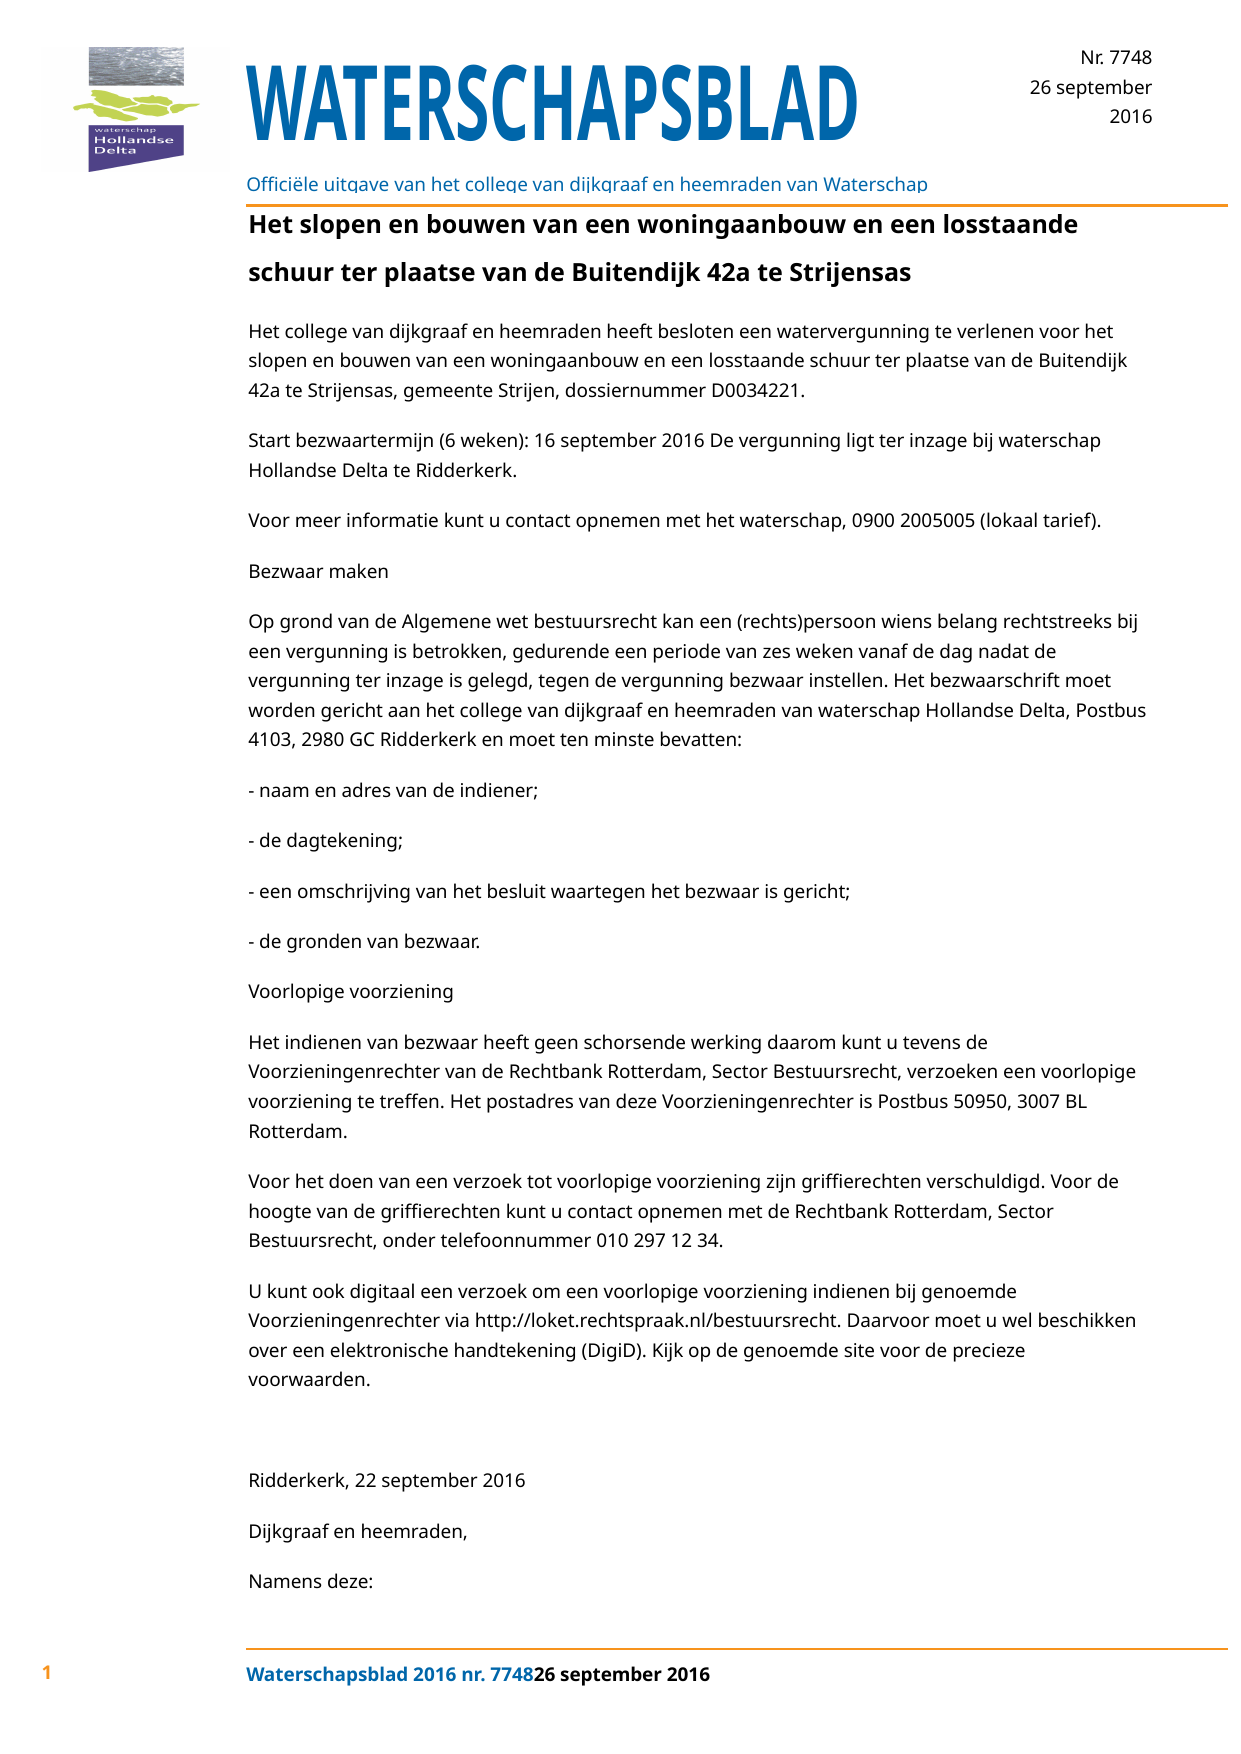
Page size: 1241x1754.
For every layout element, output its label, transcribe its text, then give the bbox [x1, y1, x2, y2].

text Bezwaar maken [248, 558, 1152, 584]
text Namens deze: [248, 1568, 1152, 1594]
text - de dagtekening; [248, 827, 1152, 853]
text Het college van dijkgraaf en heemraden heeft besloten een watervergunning te verlenen voor het slopen en bouwen van een woningaanbouw en een losstaande schuur ter plaatse van de Buitendijk 42a te Strijensas, gemeente Strijen, dossiernummer D0034221. [248, 318, 1152, 403]
text - de gronden van bezwaar. [248, 928, 1152, 954]
text Dijkgraaf en heemraden, [248, 1518, 1152, 1544]
text Voor het doen van een verzoek tot voorlopige voorziening zijn griffierechten verschuldigd. Voor de hoogte van de griffierechten kunt u contact opnemen met de Rechtbank Rotterdam, Sector Bestuursrecht, onder telefoonnummer 010 297 12 34. [248, 1168, 1152, 1253]
text U kunt ook digitaal een verzoek om een voorlopige voorziening indienen bij genoemde Voorzieningenrechter via http://loket.rechtspraak.nl/bestuursrecht. Daarvoor moet u wel beschikken over een elektronische handtekening (DigiD). Kijk op de genoemde site voor de precieze voorwaarden. [248, 1278, 1152, 1392]
text Voorlopige voorziening [248, 979, 1152, 1004]
text Het indienen van bezwaar heeft geen schorsende werking daarom kunt u tevens de Voorzieningenrechter van de Rechtbank Rotterdam, Sector Bestuursrecht, verzoeken een voorlopige voorziening te treffen. Het postadres van deze Voorzieningenrechter is Postbus 50950, 3007 BL Rotterdam. [248, 1029, 1152, 1144]
picture [41, 47, 231, 172]
text Start bezwaartermijn (6 weken): 16 september 2016 De vergunning ligt ter inzage bij waterschap Hollandse Delta te Ridderkerk. [248, 427, 1152, 483]
text - naam en adres van de indiener; [248, 777, 1152, 803]
text Voor meer informatie kunt u contact opnemen met het waterschap, 0900 2005005 (lokaal tarief). [248, 507, 1152, 533]
text Op grond van de Algemene wet bestuursrecht kan een (rechts)persoon wiens belang rechtstreeks bij een vergunning is betrokken, gedurende een periode van zes weken vanaf de dag nadat de vergunning ter inzage is gelegd, tegen de vergunning bezwaar instellen. Het bezwaarschrift moet worden gericht aan het college van dijkgraaf en heemraden van waterschap Hollandse Delta, Postbus 4103, 2980 GC Ridderkerk en moet ten minste bevatten: [248, 608, 1152, 752]
text - een omschrijving van het besluit waartegen het bezwaar is gericht; [248, 878, 1152, 904]
text Het slopen en bouwen van een woningaanbouw en een losstaande schuur ter plaatse van de Buitendijk 42a te Strijensas [248, 207, 1152, 288]
text Ridderkerk, 22 september 2016 [248, 1467, 1152, 1493]
